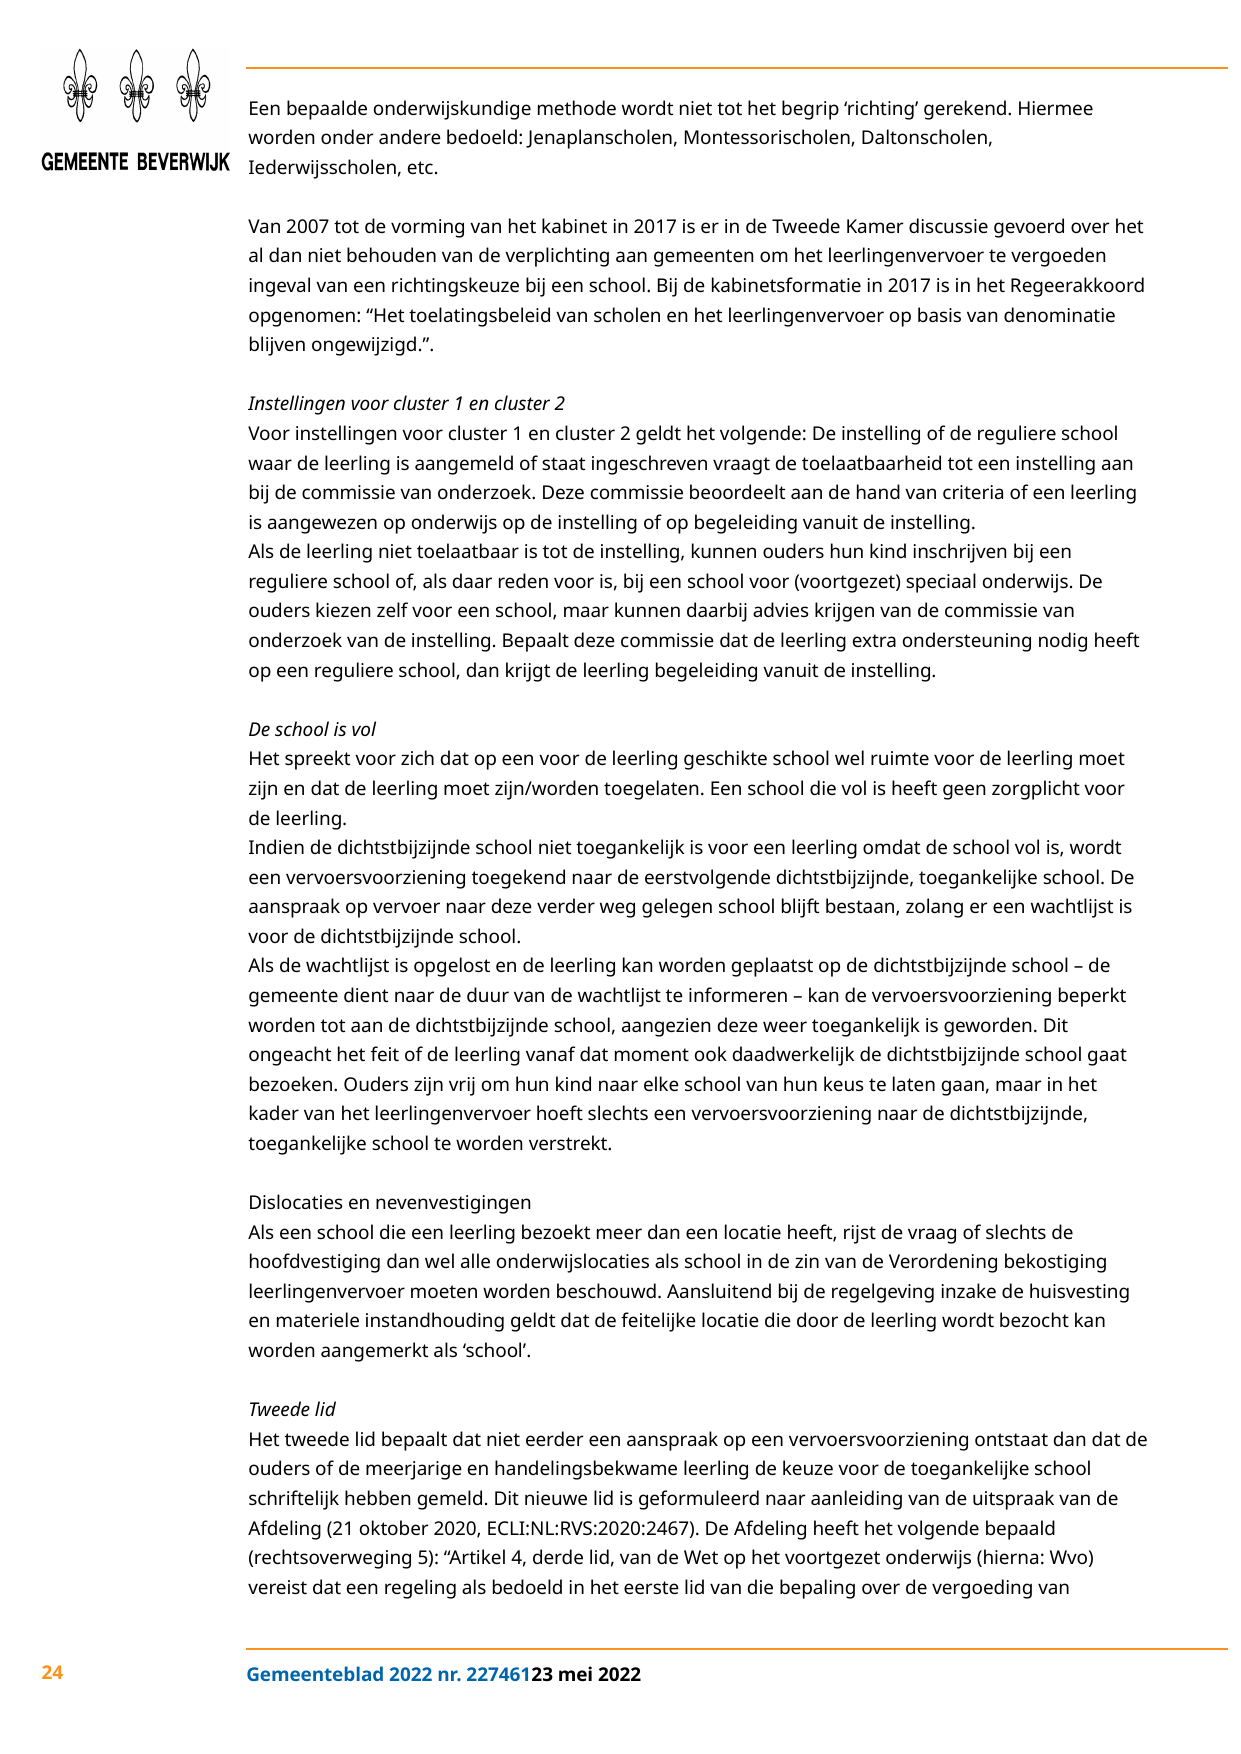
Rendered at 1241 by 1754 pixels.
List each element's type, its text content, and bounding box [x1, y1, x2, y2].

text Het spreekt voor zich dat op een voor de leerling geschikte school wel ruimte voor de leerling moet zijn en dat de leerling moet zijn/worden toegelaten. Een school die vol is heeft geen zorgplicht voor de leerling. [248, 746, 1152, 831]
text De school is vol [248, 716, 1152, 742]
text Voor instellingen voor cluster 1 en cluster 2 geldt het volgende: De instelling of de reguliere school waar de leerling is aangemeld of staat ingeschreven vraagt de toelaatbaarheid tot een instelling aan bij de commissie van onderzoek. Deze commissie beoordeelt aan de hand van criteria of een leerling is aangewezen op onderwijs op de instelling of op begeleiding vanuit de instelling. [248, 420, 1152, 535]
text Dislocaties en nevenvestigingen [248, 1189, 1152, 1215]
text Als een school die een leerling bezoekt meer dan een locatie heeft, rijst de vraag of slechts de hoofdvestiging dan wel alle onderwijslocaties als school in de zin van de Verordening bekostiging leerlingenvervoer moeten worden beschouwd. Aansluitend bij de regelgeving inzake de huisvesting en materiele instandhouding geldt dat de feitelijke locatie die door de leerling wordt bezocht kan worden aangemerkt als ‘school’. [248, 1219, 1152, 1363]
picture [41, 47, 231, 172]
text Van 2007 tot de vorming van het kabinet in 2017 is er in de Tweede Kamer discussie gevoerd over het al dan niet behouden van de verplichting aan gemeenten om het leerlingenvervoer te vergoeden ingeval van een richtingskeuze bij een school. Bij de kabinetsformatie in 2017 is in het Regeerakkoord opgenomen: “Het toelatingsbeleid van scholen en het leerlingenvervoer op basis van denominatie blijven ongewijzigd.”. [248, 213, 1152, 357]
text Als de leerling niet toelaatbaar is tot de instelling, kunnen ouders hun kind inschrijven bij een reguliere school of, als daar reden voor is, bij een school voor (voortgezet) speciaal onderwijs. De ouders kiezen zelf voor een school, maar kunnen daarbij advies krijgen van de commissie van onderzoek van de instelling. Bepaalt deze commissie dat de leerling extra ondersteuning nodig heeft op een reguliere school, dan krijgt de leerling begeleiding vanuit de instelling. [248, 538, 1152, 683]
text Indien de dichtstbijzijnde school niet toegankelijk is voor een leerling omdat de school vol is, wordt een vervoersvoorziening toegekend naar de eerstvolgende dichtstbijzijnde, toegankelijke school. De aanspraak op vervoer naar deze verder weg gelegen school blijft bestaan, zolang er een wachtlijst is voor de dichtstbijzijnde school. [248, 834, 1152, 949]
text Als de wachtlijst is opgelost en de leerling kan worden geplaatst op de dichtstbijzijnde school – de gemeente dient naar de duur van de wachtlijst te informeren – kan de vervoersvoorziening beperkt worden tot aan de dichtstbijzijnde school, aangezien deze weer toegankelijk is geworden. Dit ongeacht het feit of de leerling vanaf dat moment ook daadwerkelijk de dichtstbijzijnde school gaat bezoeken. Ouders zijn vrij om hun kind naar elke school van hun keus te laten gaan, maar in het kader van het leerlingenvervoer hoeft slechts een vervoersvoorziening naar de dichtstbijzijnde, toegankelijke school te worden verstrekt. [248, 953, 1152, 1156]
text Een bepaalde onderwijskundige methode wordt niet tot het begrip ‘richting’ gerekend. Hiermee worden onder andere bedoeld: Jenaplanscholen, Montessorischolen, Daltonscholen, Iederwijsscholen, etc. [248, 95, 1152, 180]
text Het tweede lid bepaalt dat niet eerder een aanspraak op een vervoersvoorziening ontstaat dan dat de ouders of de meerjarige en handelingsbekwame leerling de keuze voor de toegankelijke school schriftelijk hebben gemeld. Dit nieuwe lid is geformuleerd naar aanleiding van de uitspraak van de Afdeling (21 oktober 2020, ECLI:NL:RVS:2020:2467). De Afdeling heeft het volgende bepaald (rechtsoverweging 5): “Artikel 4, derde lid, van de Wet op het voortgezet onderwijs (hierna: Wvo) vereist dat een regeling als bedoeld in het eerste lid van die bepaling over de vergoeding van [248, 1426, 1152, 1600]
text Instellingen voor cluster 1 en cluster 2 [248, 391, 1152, 416]
text Tweede lid [248, 1396, 1152, 1422]
